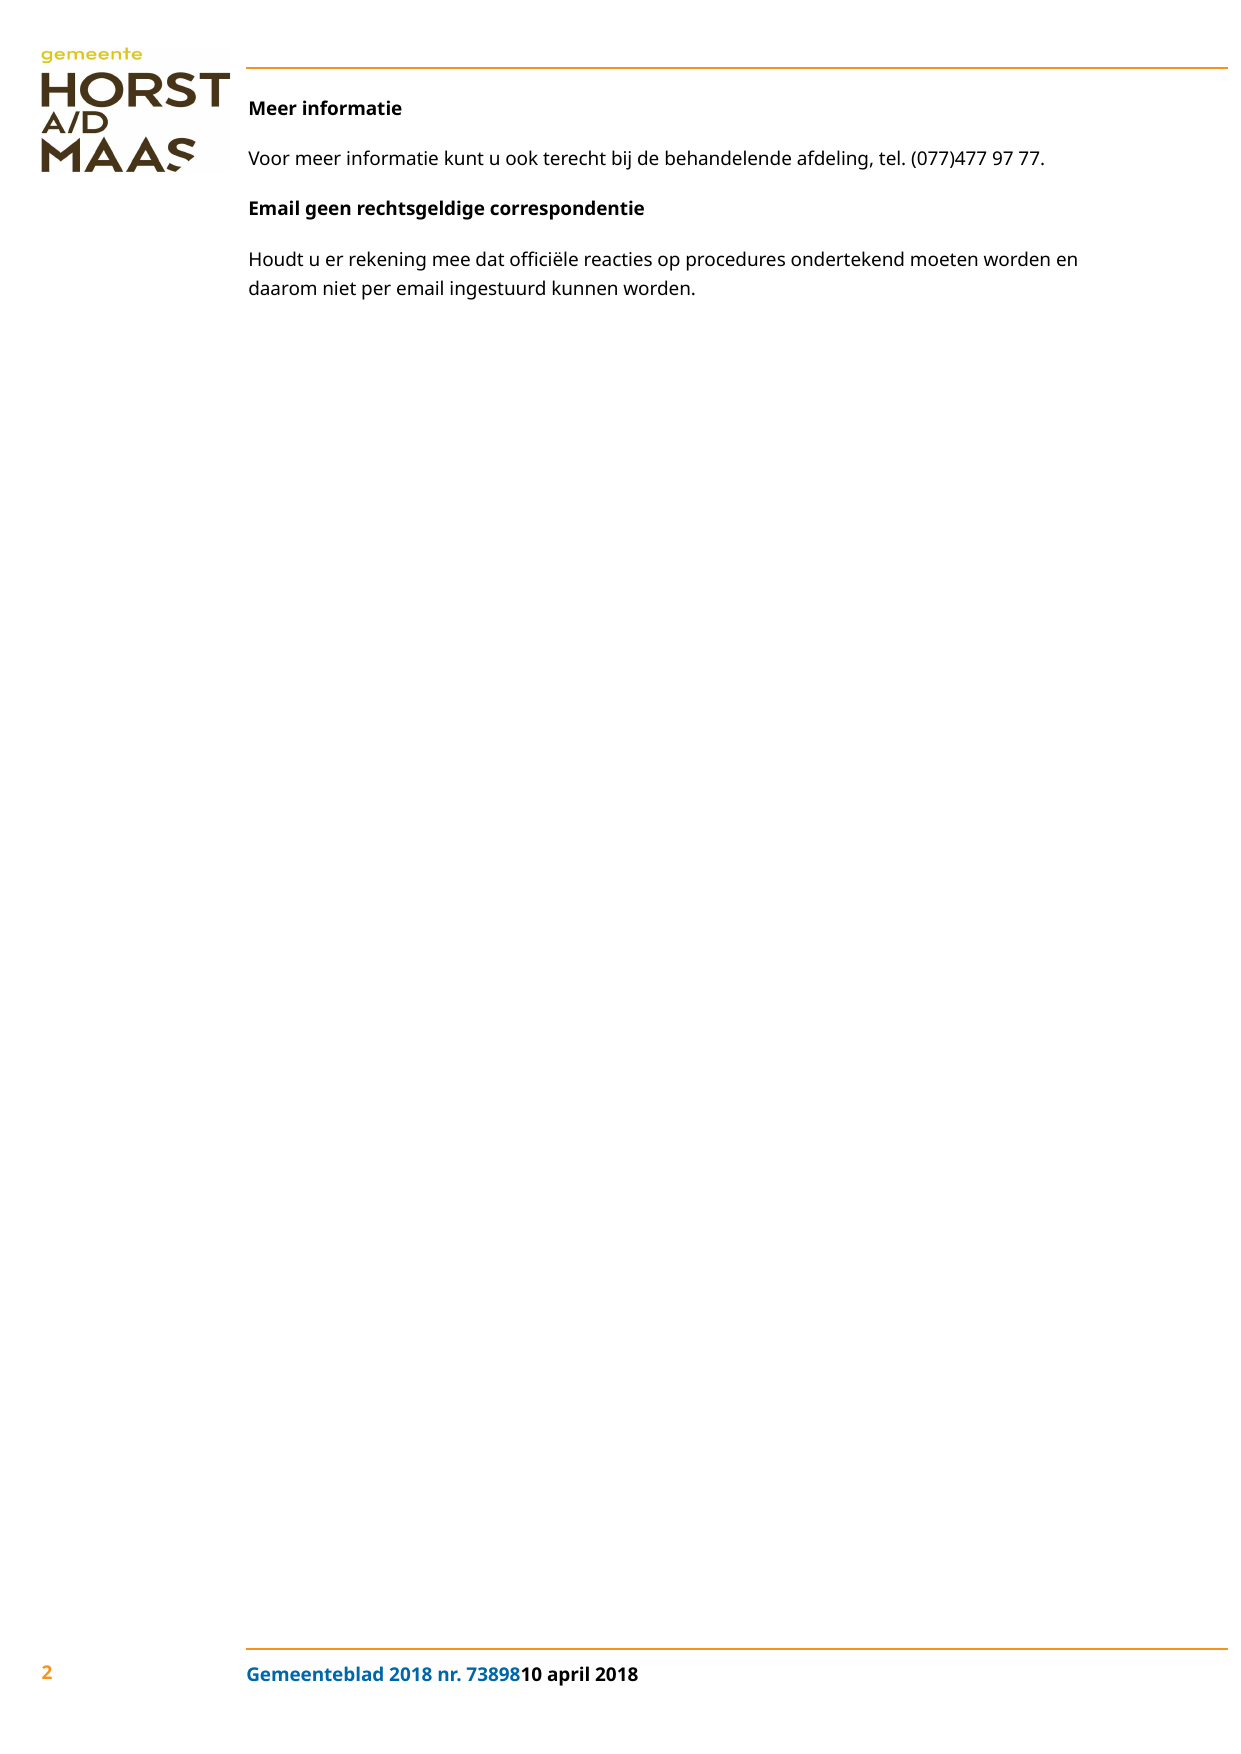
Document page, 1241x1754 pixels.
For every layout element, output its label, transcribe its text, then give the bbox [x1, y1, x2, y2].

text Voor meer informatie kunt u ook terecht bij de behandelende afdeling, tel. (077)477 97 77. [248, 145, 1152, 171]
picture [41, 47, 231, 172]
text Email geen rechtsgeldige correspondentie [248, 196, 1152, 221]
text Houdt u er rekening mee dat officiële reacties op procedures ondertekend moeten worden en daarom niet per email ingestuurd kunnen worden. [248, 246, 1152, 301]
text Meer informatie [248, 95, 1152, 121]
